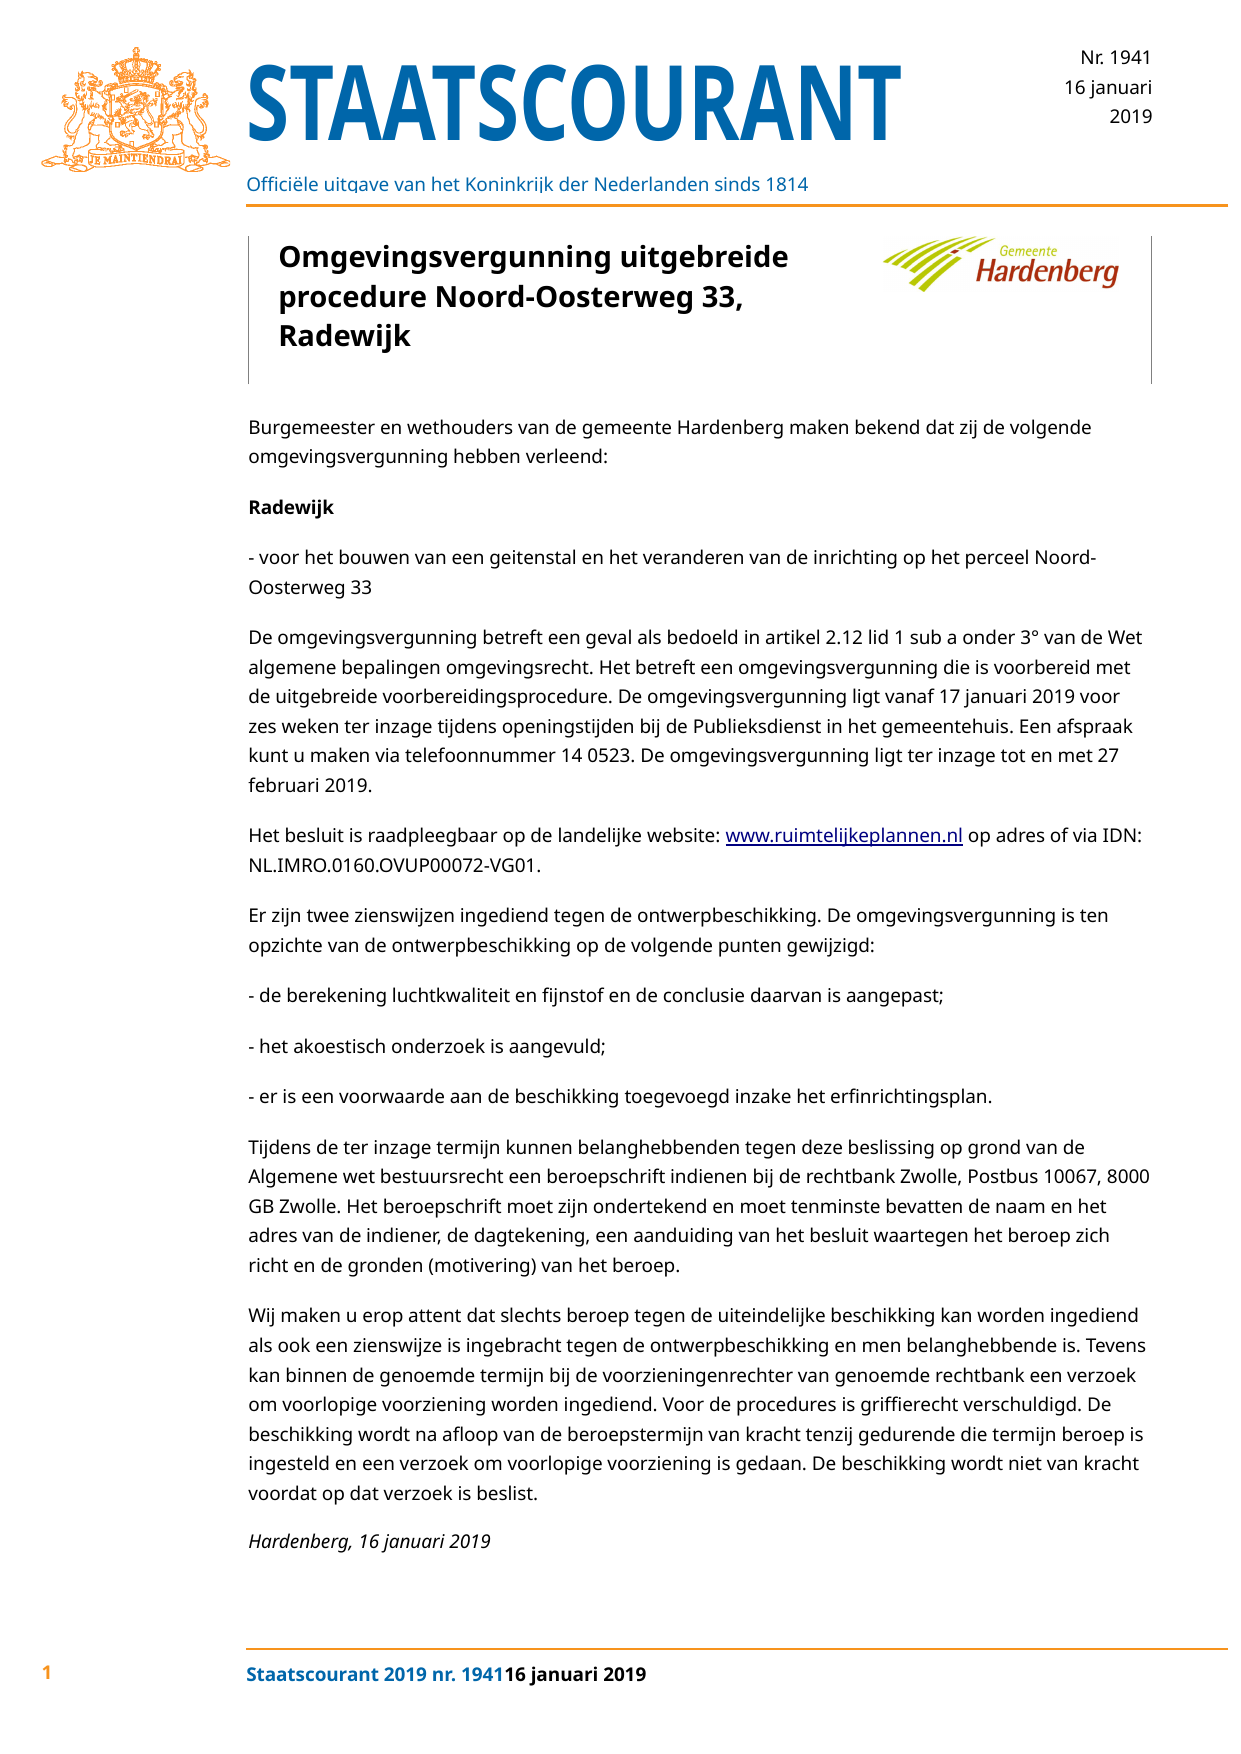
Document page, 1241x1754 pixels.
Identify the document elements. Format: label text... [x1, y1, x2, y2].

picture [41, 47, 231, 172]
picture [882, 236, 1119, 292]
text - de berekening luchtkwaliteit en fijnstof en de conclusie daarvan is aangepast; [248, 983, 1152, 1008]
text Wij maken u erop attent dat slechts beroep tegen de uiteindelijke beschikking kan worden ingediend als ook een zienswijze is ingebracht tegen de ontwerpbeschikking en men belanghebbende is. Tevens kan binnen de genoemde termijn bij de voorzieningenrechter van genoemde rechtbank een verzoek om voorlopige voorziening worden ingediend. Voor de procedures is griffierecht verschuldigd. De beschikking wordt na afloop van de beroepstermijn van kracht tenzij gedurende die termijn beroep is ingesteld en een verzoek om voorlopige voorziening is gedaan. De beschikking wordt niet van kracht voordat op dat verzoek is beslist. [248, 1303, 1152, 1506]
text Hardenberg, 16 januari 2019 [248, 1528, 1152, 1554]
text Er zijn twee zienswijzen ingediend tegen de ontwerpbeschikking. De omgevingsvergunning is ten opzichte van de ontwerpbeschikking op de volgende punten gewijzigd: [248, 903, 1152, 958]
text - voor het bouwen van een geitenstal en het veranderen van de inrichting op het perceel Noord-Oosterweg 33 [248, 544, 1152, 600]
text - het akoestisch onderzoek is aangevuld; [248, 1033, 1152, 1059]
text Radewijk [248, 494, 1152, 520]
text - er is een voorwaarde aan de beschikking toegevoegd inzake het erfinrichtingsplan. [248, 1083, 1152, 1109]
text Het besluit is raadpleegbaar op de landelijke website: www.ruimtelijkeplannen.nl op adres of via IDN: NL.IMRO.0160.OVUP00072-VG01. [248, 823, 1152, 878]
table_header [850, 236, 1151, 384]
text Burgemeester en wethouders van de gemeente Hardenberg maken bekend dat zij de volgende omgevingsvergunning hebben verleend: [248, 414, 1152, 469]
text De omgevingsvergunning betreft een geval als bedoeld in artikel 2.12 lid 1 sub a onder 3° van de Wet algemene bepalingen omgevingsrecht. Het betreft een omgevingsvergunning die is voorbereid met de uitgebreide voorbereidingsprocedure. De omgevingsvergunning ligt vanaf 17 januari 2019 voor zes weken ter inzage tijdens openingstijden bij de Publieksdienst in het gemeentehuis. Een afspraak kunt u maken via telefoonnummer 14 0523. De omgevingsvergunning ligt ter inzage tot en met 27 februari 2019. [248, 624, 1152, 798]
text Tijdens de ter inzage termijn kunnen belanghebbenden tegen deze beslissing op grond van de Algemene wet bestuursrecht een beroepschrift indienen bij de rechtbank Zwolle, Postbus 10067, 8000 GB Zwolle. Het beroepschrift moet zijn ondertekend en moet tenminste bevatten de naam en het adres van de indiener, de dagtekening, een aanduiding van het besluit waartegen het beroep zich richt en de gronden (motivering) van het beroep. [248, 1134, 1152, 1278]
table_header Omgevingsvergunning uitgebreide procedure Noord-Oosterweg 33, Radewijk [249, 236, 850, 384]
